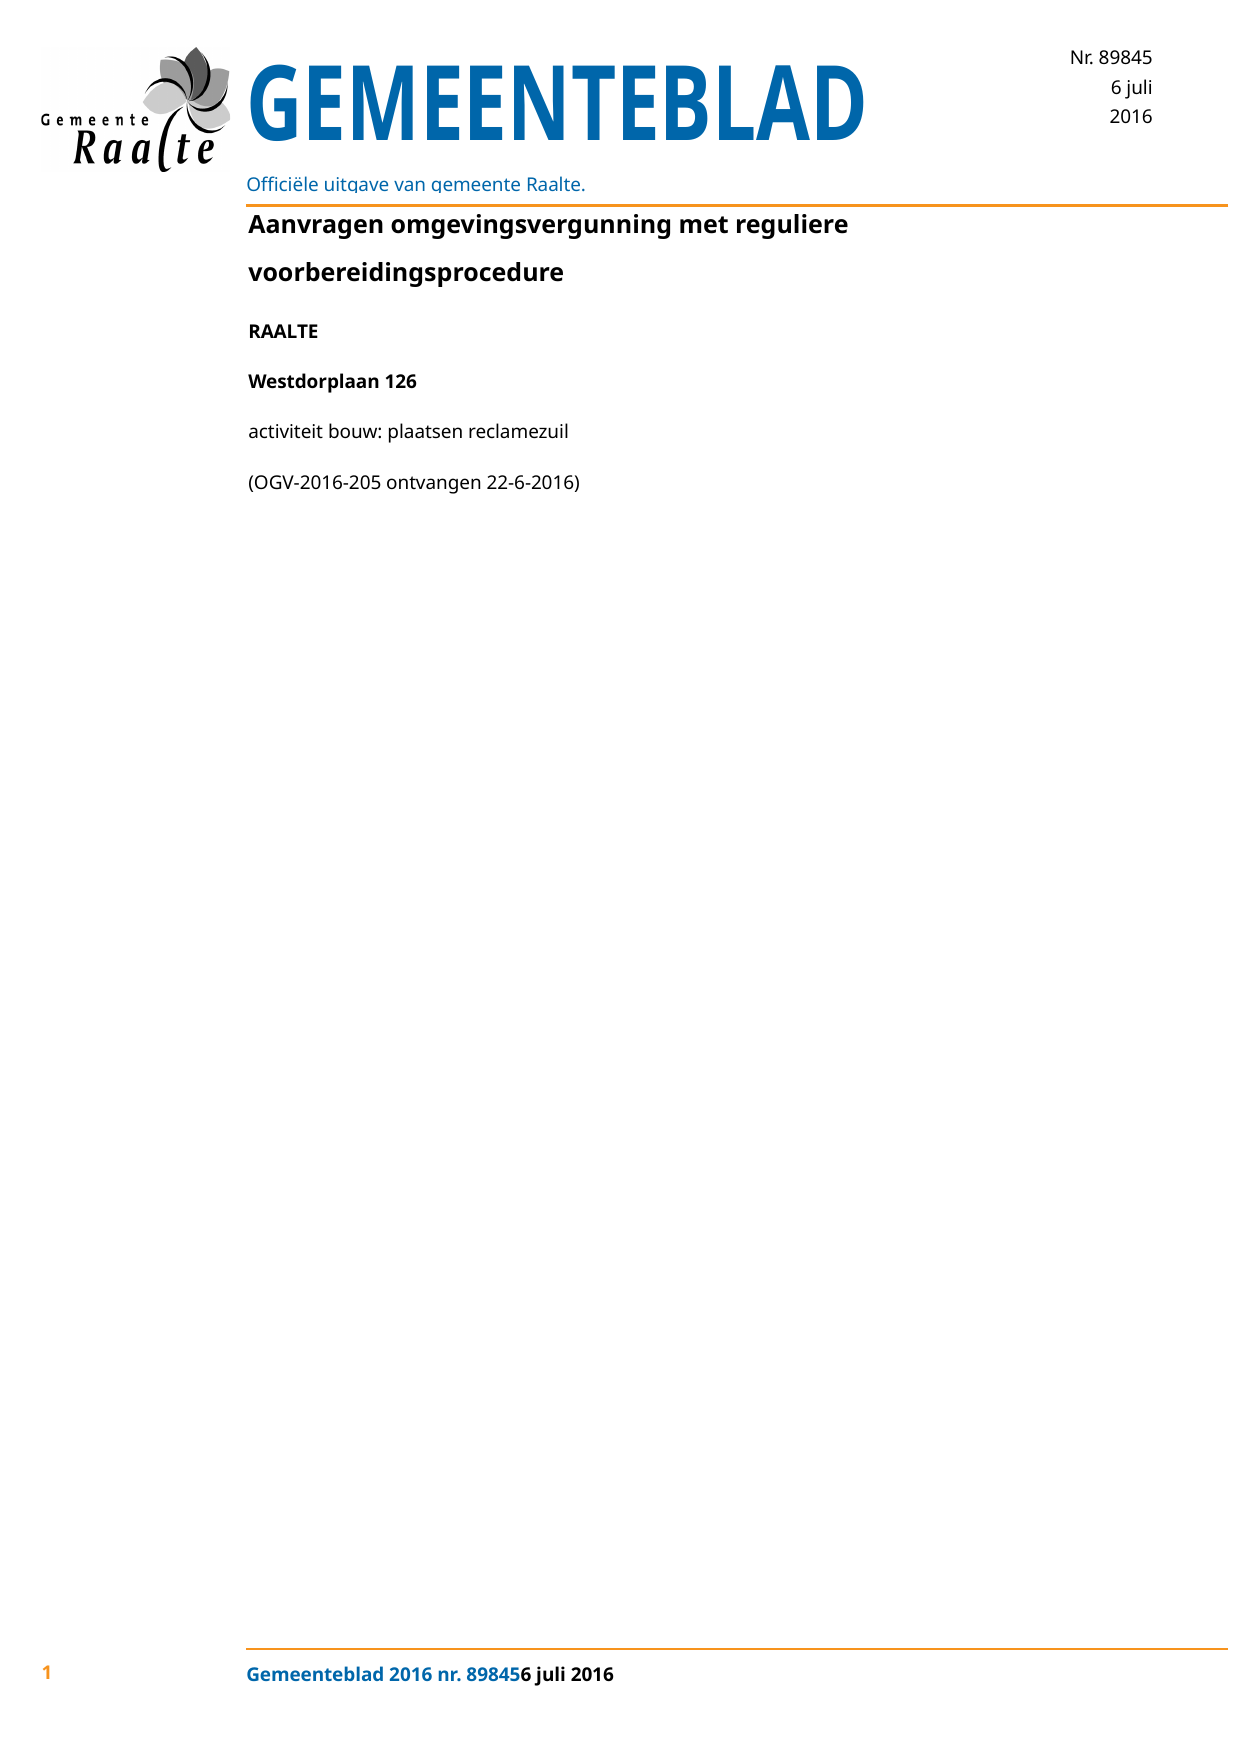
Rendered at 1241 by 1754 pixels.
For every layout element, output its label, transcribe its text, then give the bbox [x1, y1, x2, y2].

text (OGV-2016-205 ontvangen 22-6-2016) [248, 469, 1152, 495]
picture [41, 47, 231, 172]
text RAALTE [248, 318, 1152, 344]
text Aanvragen omgevingsvergunning met reguliere voorbereidingsprocedure [248, 207, 1152, 288]
text Westdorplaan 126 [248, 368, 1152, 394]
text activiteit bouw: plaatsen reclamezuil [248, 419, 1152, 444]
